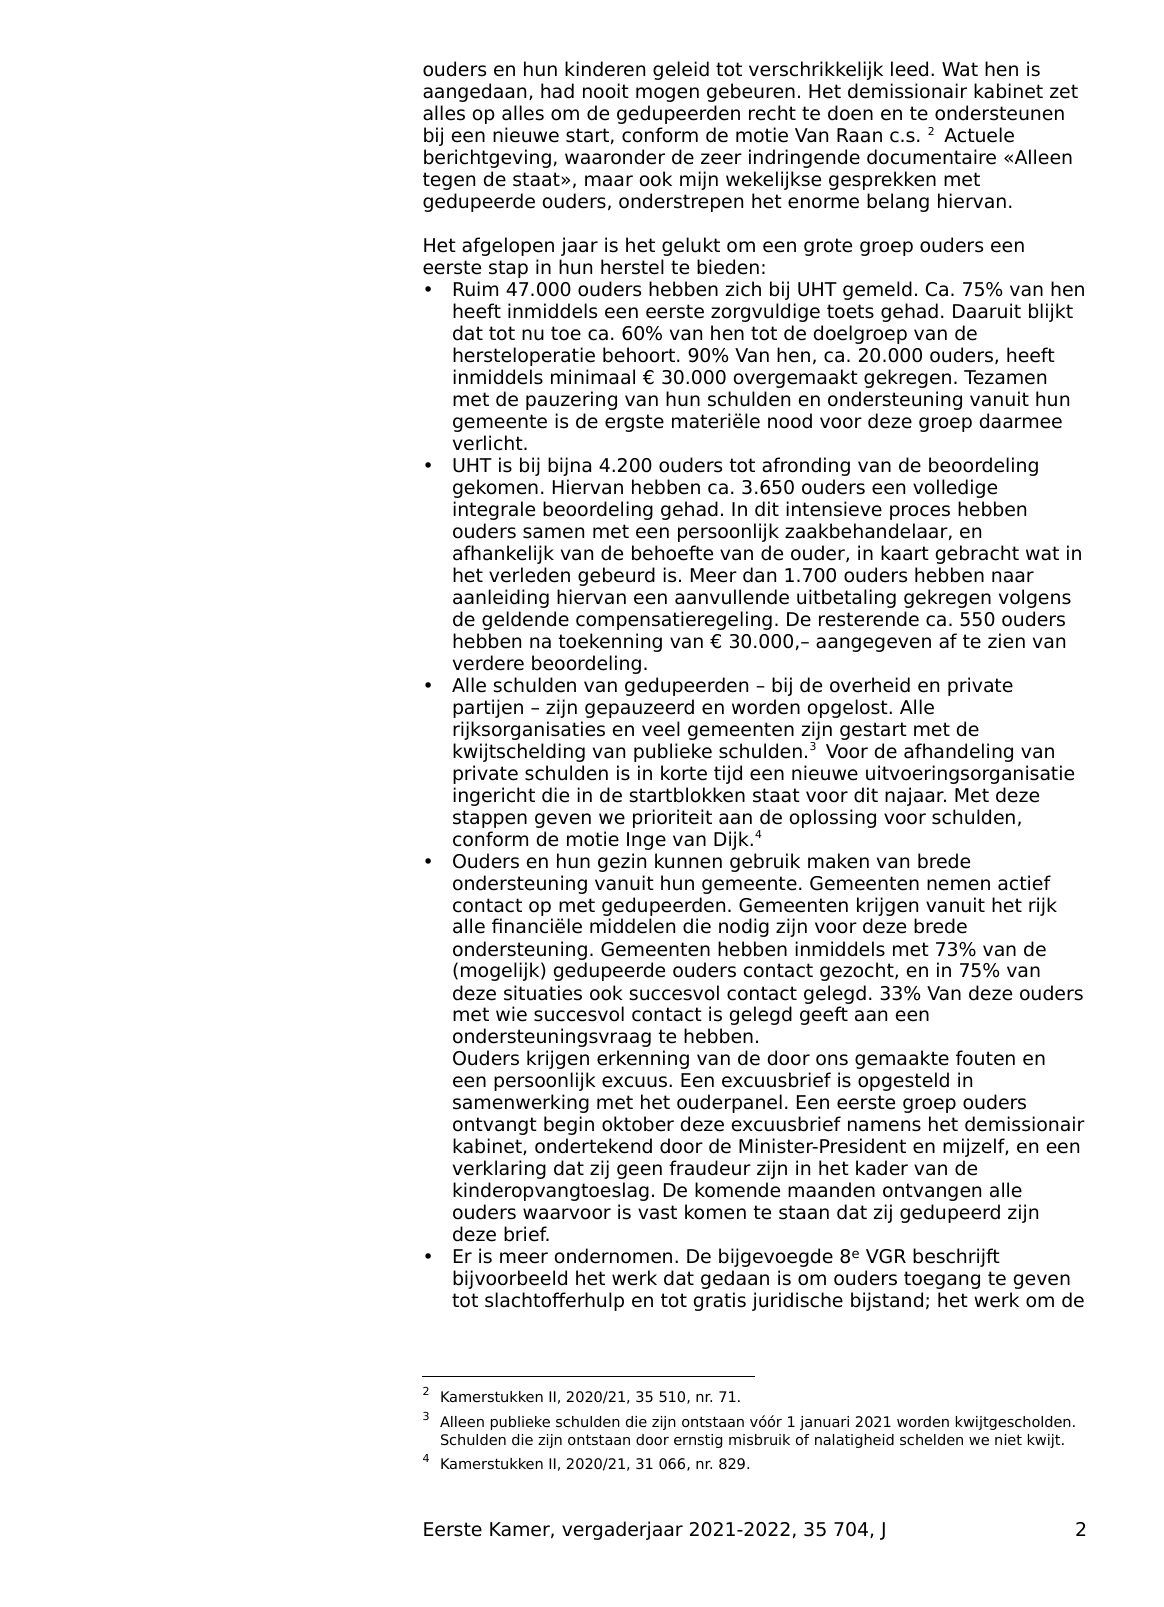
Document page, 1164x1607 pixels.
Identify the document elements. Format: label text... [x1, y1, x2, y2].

text • UHT is bij bijna 4.200 ouders tot afronding van de beoordeling gekomen. Hiervan hebben ca. 3.650 ouders een volledige integrale beoordeling gehad. In dit intensieve proces hebben ouders samen met een persoonlijk zaakbehandelaar, en afhankelijk van de behoefte van de ouder, in kaart gebracht wat in het verleden gebeurd is. Meer dan 1.700 ouders hebben naar aanleiding hiervan een aanvullende uitbetaling gekregen volgens de geldende compensatieregeling. De resterende ca. 550 ouders hebben na toekenning van € 30.000,– aangegeven af te zien van verdere beoordeling. [422, 455, 1087, 675]
text Kamerstukken II, 2020/21, 31 066, nr. 829. [422, 1452, 1087, 1474]
text Alleen publieke schulden die zijn ontstaan vóór 1 januari 2021 worden kwijtgescholden. Schulden die zijn ontstaan door ernstig misbruik of nalatigheid schelden we niet kwijt. [422, 1410, 1087, 1449]
text Het afgelopen jaar is het gelukt om een grote groep ouders een eerste stap in hun herstel te bieden: [422, 235, 1087, 279]
text • Er is meer ondernomen. De bijgevoegde 8e VGR beschrijft bijvoorbeeld het werk dat gedaan is om ouders toegang te geven tot slachtofferhulp en tot gratis juridische bijstand; het werk om de [422, 1246, 1087, 1312]
text Ouders krijgen erkenning van de door ons gemaakte fouten en een persoonlijk excuus. Een excuusbrief is opgesteld in samenwerking met het ouderpanel. Een eerste groep ouders ontvangt begin oktober deze excuusbrief namens het demissionair kabinet, ondertekend door de Minister-President en mijzelf, en een verklaring dat zij geen fraudeur zijn in het kader van de kinderopvangtoeslag. De komende maanden ontvangen alle ouders waarvoor is vast komen te staan dat zij gedupeerd zijn deze brief. [452, 1048, 1087, 1246]
text • Ruim 47.000 ouders hebben zich bij UHT gemeld. Ca. 75% van hen heeft inmiddels een eerste zorgvuldige toets gehad. Daaruit blijkt dat tot nu toe ca. 60% van hen tot de doelgroep van de hersteloperatie behoort. 90% Van hen, ca. 20.000 ouders, heeft inmiddels minimaal € 30.000 overgemaakt gekregen. Tezamen met de pauzering van hun schulden en ondersteuning vanuit hun gemeente is de ergste materiële nood voor deze groep daarmee verlicht. [422, 279, 1087, 455]
text ouders en hun kinderen geleid tot verschrikkelijk leed. Wat hen is aangedaan, had nooit mogen gebeuren. Het demissionair kabinet zet alles op alles om de gedupeerden recht te doen en te ondersteunen bij een nieuwe start, conform de motie Van Raan c.s. Actuele berichtgeving, waaronder de zeer indringende documentaire «Alleen tegen de staat», maar ook mijn wekelijkse gesprekken met gedupeerde ouders, onderstrepen het enorme belang hiervan. [422, 59, 1087, 213]
text • Ouders en hun gezin kunnen gebruik maken van brede ondersteuning vanuit hun gemeente. Gemeenten nemen actief contact op met gedupeerden. Gemeenten krijgen vanuit het rijk alle financiële middelen die nodig zijn voor deze brede ondersteuning. Gemeenten hebben inmiddels met 73% van de (mogelijk) gedupeerde ouders contact gezocht, en in 75% van deze situaties ook succesvol contact gelegd. 33% Van deze ouders met wie succesvol contact is gelegd geeft aan een ondersteuningsvraag te hebben. [422, 851, 1087, 1048]
text Kamerstukken II, 2020/21, 35 510, nr. 71. [422, 1385, 1087, 1407]
text • Alle schulden van gedupeerden – bij de overheid en private partijen – zijn gepauzeerd en worden opgelost. Alle rijksorganisaties en veel gemeenten zijn gestart met de kwijtschelding van publieke schulden. Voor de afhandeling van private schulden is in korte tijd een nieuwe uitvoeringsorganisatie ingericht die in de startblokken staat voor dit najaar. Met deze stappen geven we prioriteit aan de oplossing voor schulden, conform de motie Inge van Dijk. [422, 675, 1087, 851]
